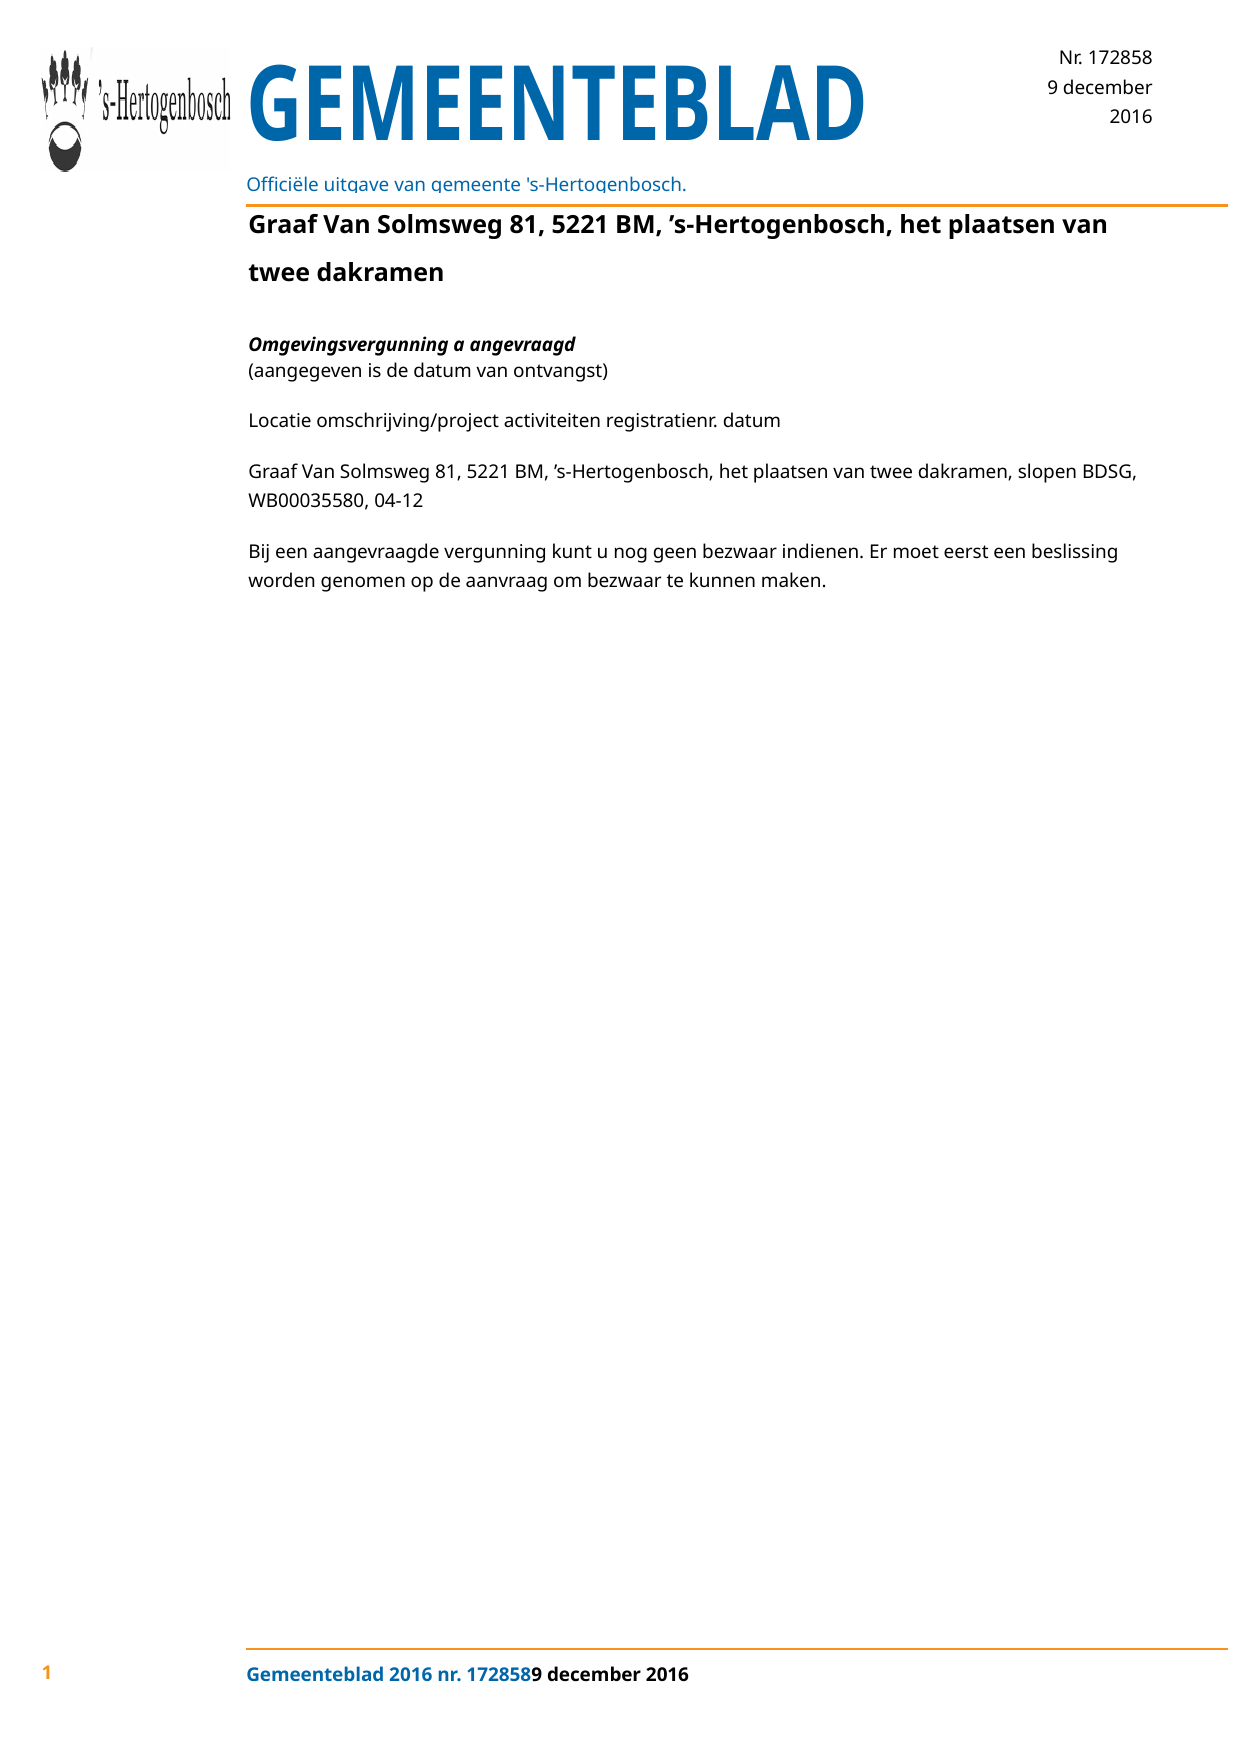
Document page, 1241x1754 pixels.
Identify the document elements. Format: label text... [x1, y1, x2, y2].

text Graaf Van Solmsweg 81, 5221 BM, ’s-Hertogenbosch, het plaatsen van twee dakramen [248, 207, 1152, 288]
text Omgevingsvergunning a angevraagd [248, 331, 1152, 357]
text Graaf Van Solmsweg 81, 5221 BM, ’s-Hertogenbosch, het plaatsen van twee dakramen, slopen BDSG, WB00035580, 04-12 [248, 458, 1152, 513]
text (aangegeven is de datum van ontvangst) [248, 357, 1152, 383]
text Locatie omschrijving/project activiteiten registratienr. datum [248, 408, 1152, 433]
picture [41, 47, 231, 172]
text Bij een aangevraagde vergunning kunt u nog geen bezwaar indienen. Er moet eerst een beslissing worden genomen op de aanvraag om bezwaar te kunnen maken. [248, 538, 1152, 593]
